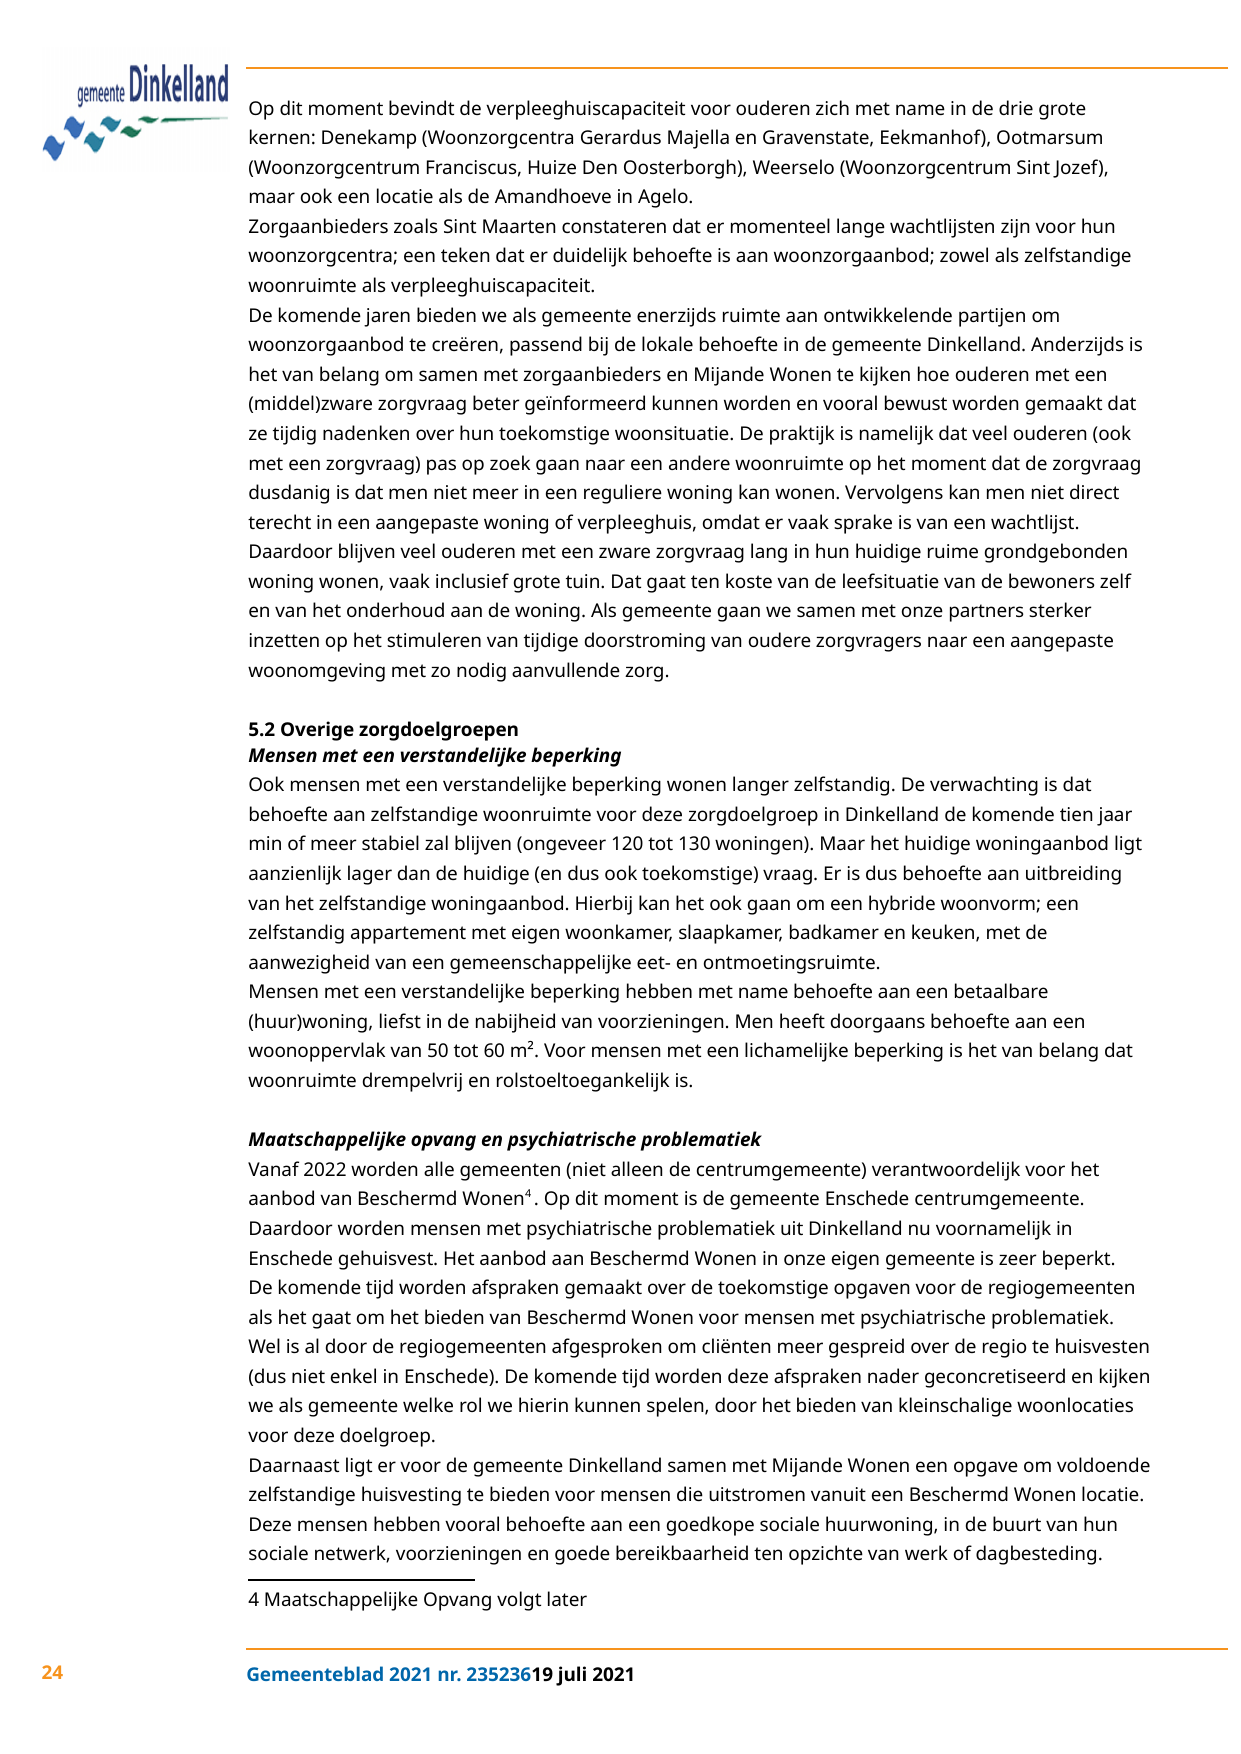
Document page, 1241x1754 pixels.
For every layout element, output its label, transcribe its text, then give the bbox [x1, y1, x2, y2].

text Mensen met een verstandelijke beperking [248, 742, 1152, 767]
text De komende tijd worden afspraken gemaakt over de toekomstige opgaven voor de regiogemeenten als het gaat om het bieden van Beschermd Wonen voor mensen met psychiatrische problematiek. Wel is al door de regiogemeenten afgesproken om cliënten meer gespreid over de regio te huisvesten (dus niet enkel in Enschede). De komende tijd worden deze afspraken nader geconcretiseerd en kijken we als gemeente welke rol we hierin kunnen spelen, door het bieden van kleinschalige woonlocaties voor deze doelgroep. [248, 1274, 1152, 1448]
picture [41, 47, 231, 172]
text Daarnaast ligt er voor de gemeente Dinkelland samen met Mijande Wonen een opgave om voldoende zelfstandige huisvesting te bieden voor mensen die uitstromen vanuit een Beschermd Wonen locatie. Deze mensen hebben vooral behoefte aan een goedkope sociale huurwoning, in de buurt van hun sociale netwerk, voorzieningen en goede bereikbaarheid ten opzichte van werk of dagbesteding. [248, 1452, 1152, 1566]
text De komende jaren bieden we als gemeente enerzijds ruimte aan ontwikkelende partijen om woonzorgaanbod te creëren, passend bij de lokale behoefte in de gemeente Dinkelland. Anderzijds is het van belang om samen met zorgaanbieders en Mijande Wonen te kijken hoe ouderen met een (middel)zware zorgvraag beter geïnformeerd kunnen worden en vooral bewust worden gemaakt dat ze tijdig nadenken over hun toekomstige woonsituatie. De praktijk is namelijk dat veel ouderen (ook met een zorgvraag) pas op zoek gaan naar een andere woonruimte op het moment dat de zorgvraag dusdanig is dat men niet meer in een reguliere woning kan wonen. Vervolgens kan men niet direct terecht in een aangepaste woning of verpleeghuis, omdat er vaak sprake is van een wachtlijst. Daardoor blijven veel ouderen met een zware zorgvraag lang in hun huidige ruime grondgebonden woning wonen, vaak inclusief grote tuin. Dat gaat ten koste van de leefsituatie van de bewoners zelf en van het onderhoud aan de woning. Als gemeente gaan we samen met onze partners sterker inzetten op het stimuleren van tijdige doorstroming van oudere zorgvragers naar een aangepaste woonomgeving met zo nodig aanvullende zorg. [248, 302, 1152, 683]
text Mensen met een verstandelijke beperking hebben met name behoefte aan een betaalbare (huur)woning, liefst in de nabijheid van voorzieningen. Men heeft doorgaans behoefte aan een woonoppervlak van 50 tot 60 m². Voor mensen met een lichamelijke beperking is het van belang dat woonruimte drempelvrij en rolstoeltoegankelijk is. [248, 978, 1152, 1093]
text Ook mensen met een verstandelijke beperking wonen langer zelfstandig. De verwachting is dat behoefte aan zelfstandige woonruimte voor deze zorgdoelgroep in Dinkelland de komende tien jaar min of meer stabiel zal blijven (ongeveer 120 tot 130 woningen). Maar het huidige woningaanbod ligt aanzienlijk lager dan de huidige (en dus ook toekomstige) vraag. Er is dus behoefte aan uitbreiding van het zelfstandige woningaanbod. Hierbij kan het ook gaan om een hybride woonvorm; een zelfstandig appartement met eigen woonkamer, slaapkamer, badkamer en keuken, met de aanwezigheid van een gemeenschappelijke eet- en ontmoetingsruimte. [248, 771, 1152, 974]
text Zorgaanbieders zoals Sint Maarten constateren dat er momenteel lange wachtlijsten zijn voor hun woonzorgcentra; een teken dat er duidelijk behoefte is aan woonzorgaanbod; zowel als zelfstandige woonruimte als verpleeghuiscapaciteit. [248, 213, 1152, 298]
text Vanaf 2022 worden alle gemeenten (niet alleen de centrumgemeente) verantwoordelijk voor het aanbod van Beschermd Wonen. Op dit moment is de gemeente Enschede centrumgemeente. Daardoor worden mensen met psychiatrische problematiek uit Dinkelland nu voornamelijk in Enschede gehuisvest. Het aanbod aan Beschermd Wonen in onze eigen gemeente is zeer beperkt. [248, 1156, 1152, 1270]
text Op dit moment bevindt de verpleeghuiscapaciteit voor ouderen zich met name in de drie grote kernen: Denekamp (Woonzorgcentra Gerardus Majella en Gravenstate, Eekmanhof), Ootmarsum (Woonzorgcentrum Franciscus, Huize Den Oosterborgh), Weerselo (Woonzorgcentrum Sint Jozef), maar ook een locatie als de Amandhoeve in Agelo. [248, 95, 1152, 209]
text Maatschappelijke Opvang volgt later [248, 1586, 1152, 1612]
text Maatschappelijke opvang en psychiatrische problematiek [248, 1126, 1152, 1152]
text 5.2 Overige zorgdoelgroepen [248, 716, 1152, 742]
